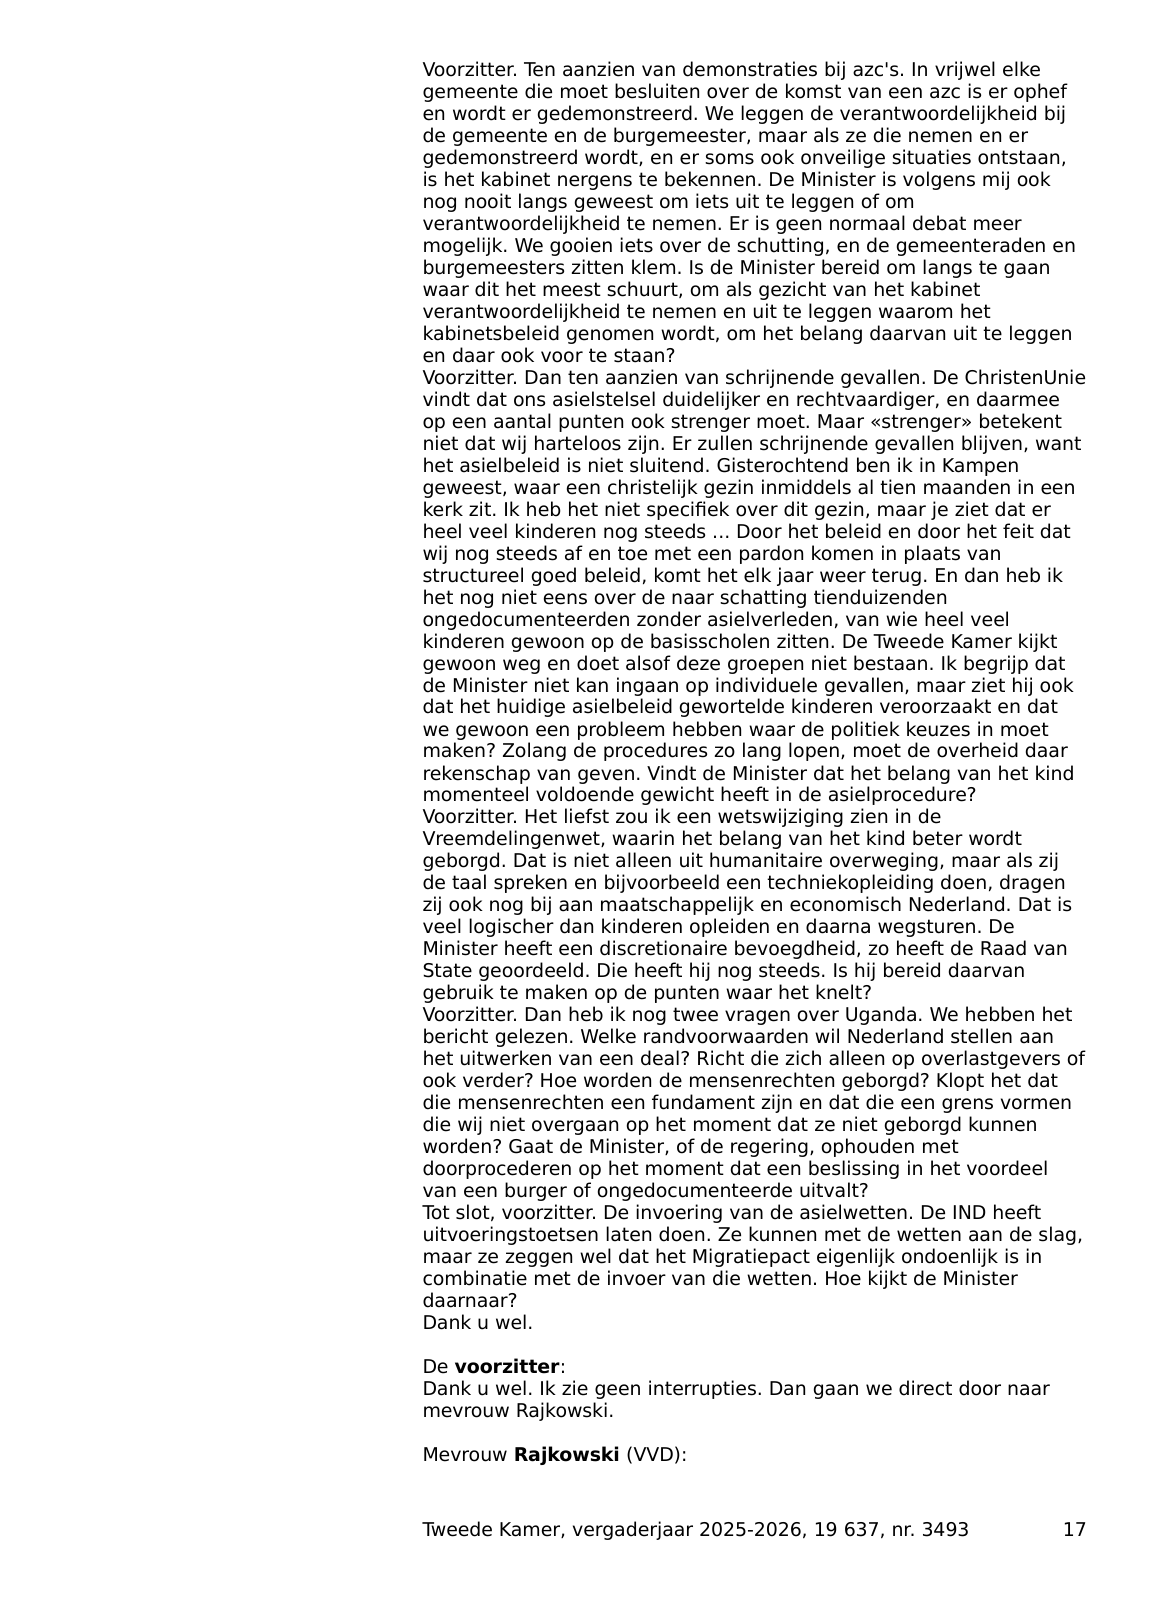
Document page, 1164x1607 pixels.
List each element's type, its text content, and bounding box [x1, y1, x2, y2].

text Mevrouw Rajkowski (VVD): [422, 1444, 1087, 1466]
text Tot slot, voorzitter. De invoering van de asielwetten. De IND heeft uitvoeringstoetsen laten doen. Ze kunnen met de wetten aan de slag, maar ze zeggen wel dat het Migratiepact eigenlijk ondoenlijk is in combinatie met de invoer van die wetten. Hoe kijkt de Minister daarnaar? [422, 1202, 1087, 1312]
text Dank u wel. [422, 1312, 1087, 1334]
text Dank u wel. Ik zie geen interrupties. Dan gaan we direct door naar mevrouw Rajkowski. [422, 1378, 1087, 1422]
text De voorzitter: [422, 1356, 1087, 1378]
text Voorzitter. Dan heb ik nog twee vragen over Uganda. We hebben het bericht gelezen. Welke randvoorwaarden wil Nederland stellen aan het uitwerken van een deal? Richt die zich alleen op overlastgevers of ook verder? Hoe worden de mensenrechten geborgd? Klopt het dat die mensenrechten een fundament zijn en dat die een grens vormen die wij niet overgaan op het moment dat ze niet geborgd kunnen worden? Gaat de Minister, of de regering, ophouden met doorprocederen op het moment dat een beslissing in het voordeel van een burger of ongedocumenteerde uitvalt? [422, 1004, 1087, 1202]
text Voorzitter. Het liefst zou ik een wetswijziging zien in de Vreemdelingenwet, waarin het belang van het kind beter wordt geborgd. Dat is niet alleen uit humanitaire overweging, maar als zij de taal spreken en bijvoorbeeld een techniekopleiding doen, dragen zij ook nog bij aan maatschappelijk en economisch Nederland. Dat is veel logischer dan kinderen opleiden en daarna wegsturen. De Minister heeft een discretionaire bevoegdheid, zo heeft de Raad van State geoordeeld. Die heeft hij nog steeds. Is hij bereid daarvan gebruik te maken op de punten waar het knelt? [422, 806, 1087, 1004]
text Voorzitter. Dan ten aanzien van schrijnende gevallen. De ChristenUnie vindt dat ons asielstelsel duidelijker en rechtvaardiger, en daarmee op een aantal punten ook strenger moet. Maar «strenger» betekent niet dat wij harteloos zijn. Er zullen schrijnende gevallen blijven, want het asielbeleid is niet sluitend. Gisterochtend ben ik in Kampen geweest, waar een christelijk gezin inmiddels al tien maanden in een kerk zit. Ik heb het niet specifiek over dit gezin, maar je ziet dat er heel veel kinderen nog steeds ... Door het beleid en door het feit dat wij nog steeds af en toe met een pardon komen in plaats van structureel goed beleid, komt het elk jaar weer terug. En dan heb ik het nog niet eens over de naar schatting tienduizenden ongedocumenteerden zonder asielverleden, van wie heel veel kinderen gewoon op de basisscholen zitten. De Tweede Kamer kijkt gewoon weg en doet alsof deze groepen niet bestaan. Ik begrijp dat de Minister niet kan ingaan op individuele gevallen, maar ziet hij ook dat het huidige asielbeleid gewortelde kinderen veroorzaakt en dat we gewoon een probleem hebben waar de politiek keuzes in moet maken? Zolang de procedures zo lang lopen, moet de overheid daar rekenschap van geven. Vindt de Minister dat het belang van het kind momenteel voldoende gewicht heeft in de asielprocedure? [422, 367, 1087, 806]
text Voorzitter. Ten aanzien van demonstraties bij azc's. In vrijwel elke gemeente die moet besluiten over de komst van een azc is er ophef en wordt er gedemonstreerd. We leggen de verantwoordelijkheid bij de gemeente en de burgemeester, maar als ze die nemen en er gedemonstreerd wordt, en er soms ook onveilige situaties ontstaan, is het kabinet nergens te bekennen. De Minister is volgens mij ook nog nooit langs geweest om iets uit te leggen of om verantwoordelijkheid te nemen. Er is geen normaal debat meer mogelijk. We gooien iets over de schutting, en de gemeenteraden en burgemeesters zitten klem. Is de Minister bereid om langs te gaan waar dit het meest schuurt, om als gezicht van het kabinet verantwoordelijkheid te nemen en uit te leggen waarom het kabinetsbeleid genomen wordt, om het belang daarvan uit te leggen en daar ook voor te staan? [422, 59, 1087, 367]
